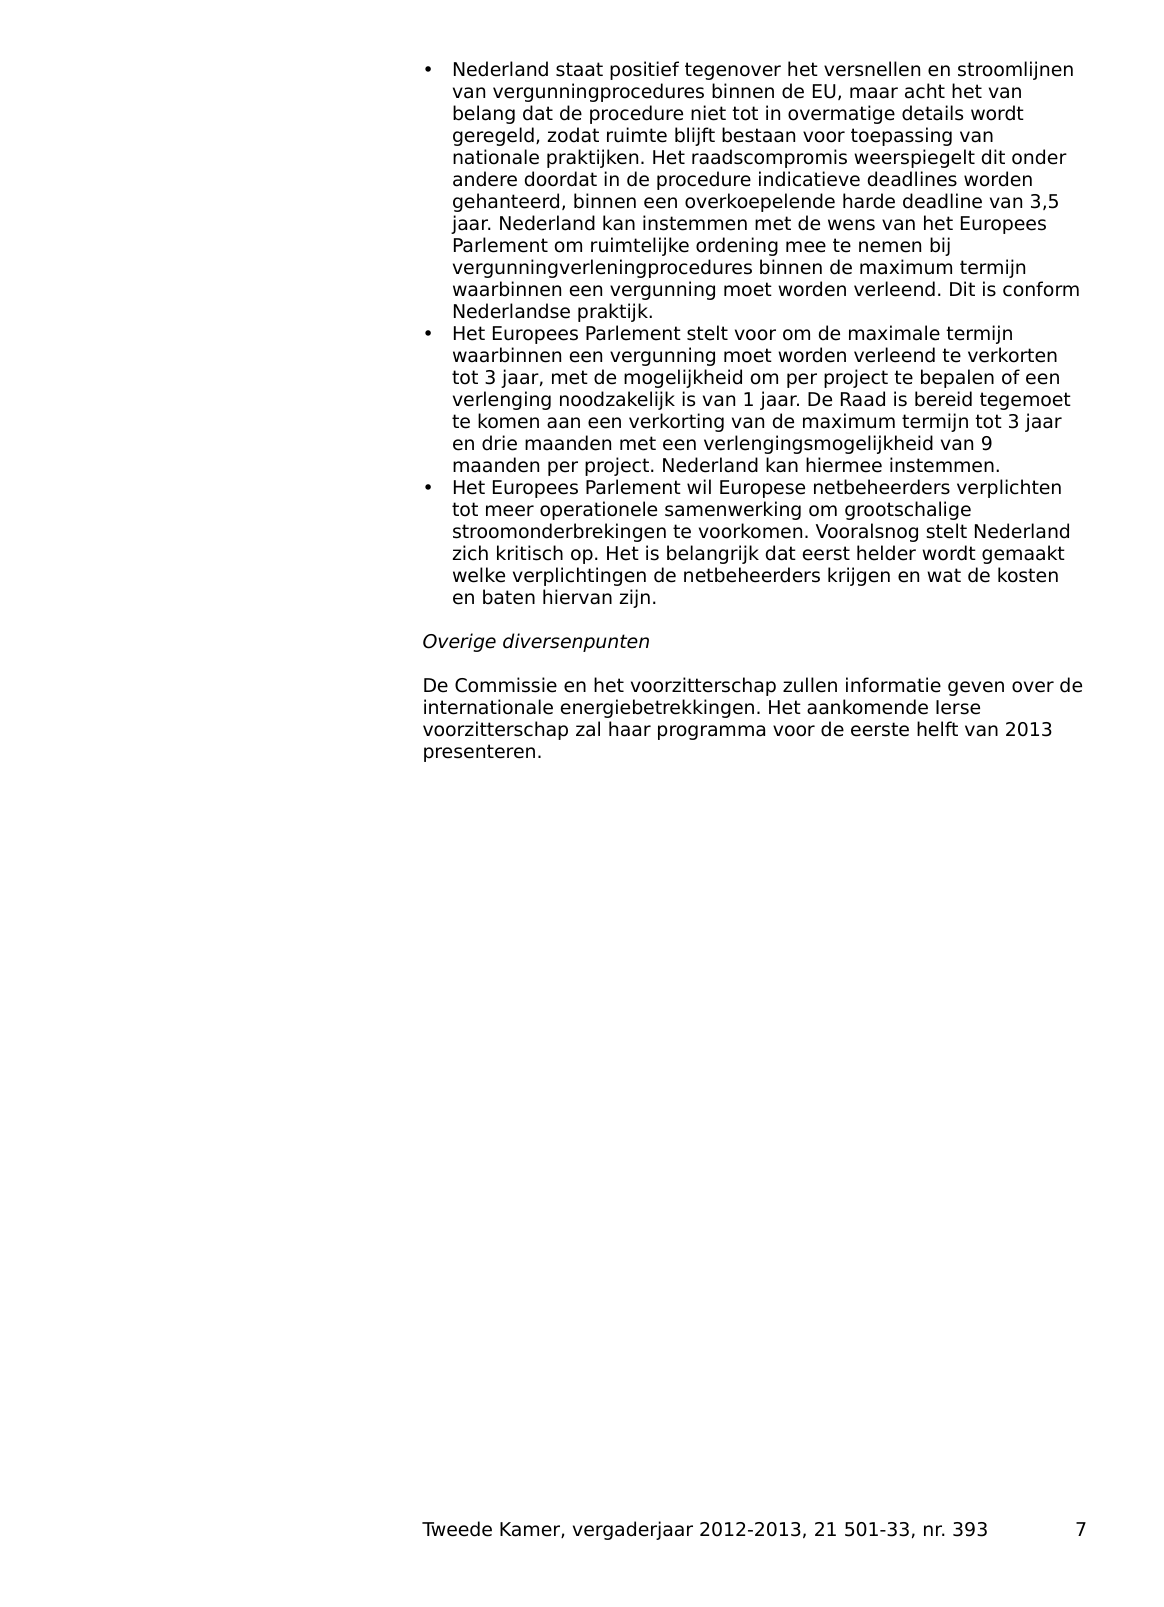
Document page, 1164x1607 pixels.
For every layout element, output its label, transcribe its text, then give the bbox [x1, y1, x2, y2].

text • Het Europees Parlement wil Europese netbeheerders verplichten tot meer operationele samenwerking om grootschalige stroomonderbrekingen te voorkomen. Vooralsnog stelt Nederland zich kritisch op. Het is belangrijk dat eerst helder wordt gemaakt welke verplichtingen de netbeheerders krijgen en wat de kosten en baten hiervan zijn. [422, 477, 1087, 608]
text • Nederland staat positief tegenover het versnellen en stroomlijnen van vergunningprocedures binnen de EU, maar acht het van belang dat de procedure niet tot in overmatige details wordt geregeld, zodat ruimte blijft bestaan voor toepassing van nationale praktijken. Het raadscompromis weerspiegelt dit onder andere doordat in de procedure indicatieve deadlines worden gehanteerd, binnen een overkoepelende harde deadline van 3,5 jaar. Nederland kan instemmen met de wens van het Europees Parlement om ruimtelijke ordening mee te nemen bij vergunningverleningprocedures binnen de maximum termijn waarbinnen een vergunning moet worden verleend. Dit is conform Nederlandse praktijk. [422, 59, 1087, 323]
text De Commissie en het voorzitterschap zullen informatie geven over de internationale energiebetrekkingen. Het aankomende Ierse voorzitterschap zal haar programma voor de eerste helft van 2013 presenteren. [422, 675, 1087, 763]
subtitle Overige diversenpunten [422, 631, 1087, 653]
text • Het Europees Parlement stelt voor om de maximale termijn waarbinnen een vergunning moet worden verleend te verkorten tot 3 jaar, met de mogelijkheid om per project te bepalen of een verlenging noodzakelijk is van 1 jaar. De Raad is bereid tegemoet te komen aan een verkorting van de maximum termijn tot 3 jaar en drie maanden met een verlengingsmogelijkheid van 9 maanden per project. Nederland kan hiermee instemmen. [422, 323, 1087, 477]
